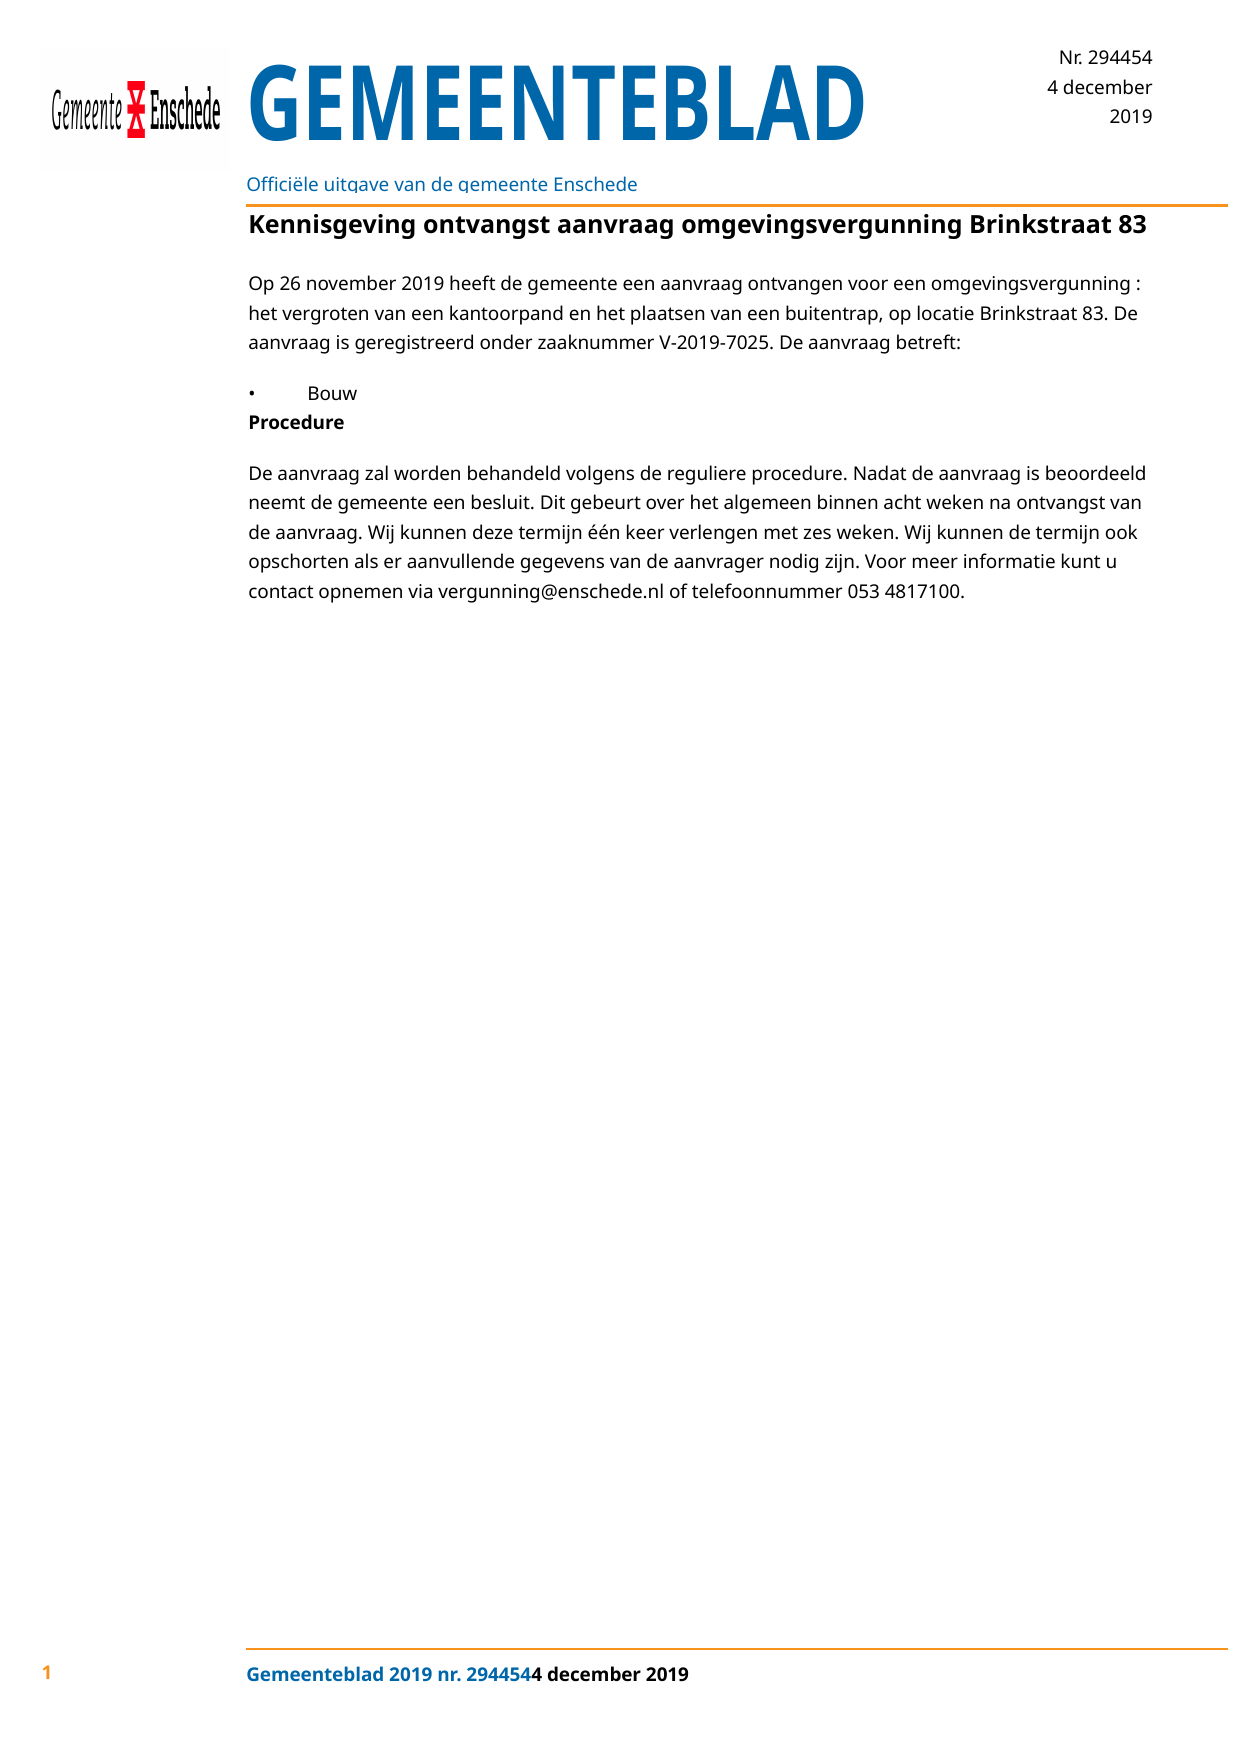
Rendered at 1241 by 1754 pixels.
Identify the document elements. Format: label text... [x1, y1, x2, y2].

text De aanvraag zal worden behandeld volgens de reguliere procedure. Nadat de aanvraag is beoordeeld neemt de gemeente een besluit. Dit gebeurt over het algemeen binnen acht weken na ontvangst van de aanvraag. Wij kunnen deze termijn één keer verlengen met zes weken. Wij kunnen de termijn ook opschorten als er aanvullende gegevens van de aanvrager nodig zijn. Voor meer informatie kunt u contact opnemen via vergunning@enschede.nl of telefoonnummer 053 4817100. [248, 460, 1152, 604]
text Kennisgeving ontvangst aanvraag omgevingsvergunning Brinkstraat 83 [248, 207, 1152, 241]
text Op 26 november 2019 heeft de gemeente een aanvraag ontvangen voor een omgevingsvergunning : het vergroten van een kantoorpand en het plaatsen van een buitentrap, op locatie Brinkstraat 83. De aanvraag is geregistreerd onder zaaknummer V-2019-7025. De aanvraag betreft: [248, 270, 1152, 355]
text Procedure [248, 409, 1152, 435]
list Bouw [248, 380, 1152, 406]
picture [41, 47, 231, 172]
